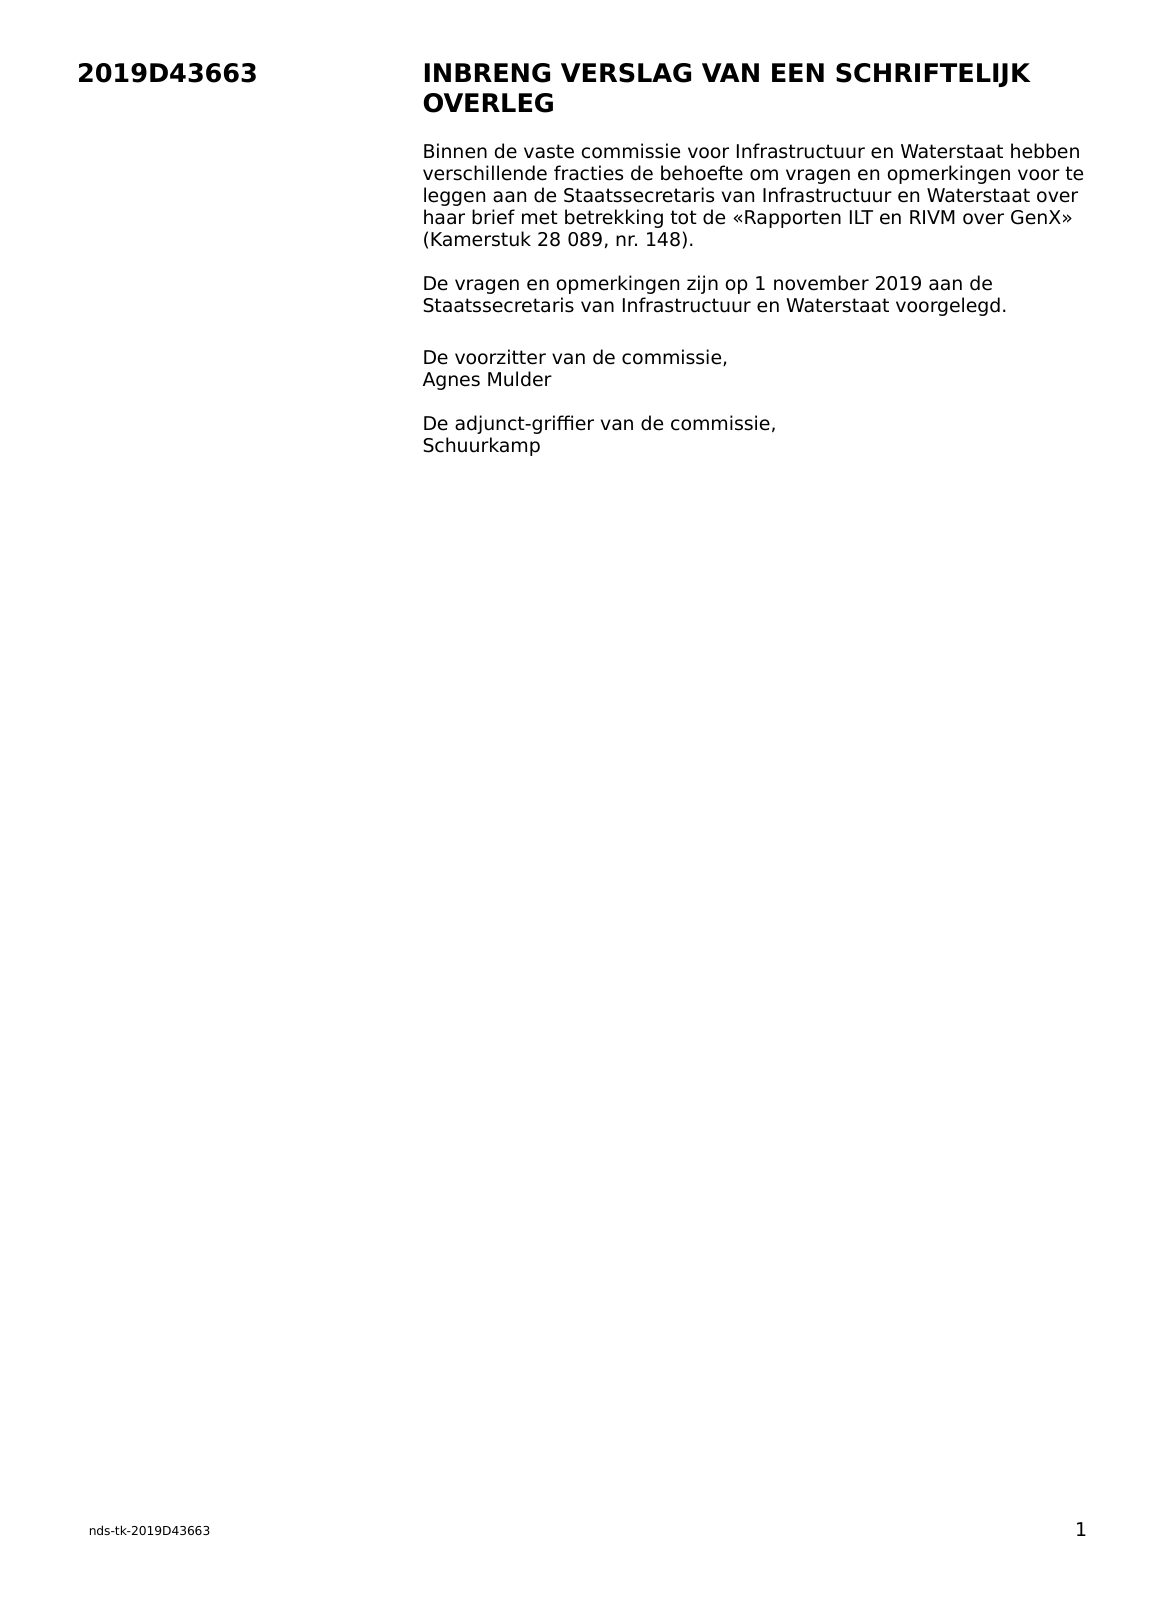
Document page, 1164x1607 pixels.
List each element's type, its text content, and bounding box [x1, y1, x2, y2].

text De voorzitter van de commissie, Agnes Mulder [422, 347, 1087, 391]
text 2019D43663 INBRENG VERSLAG VAN EEN SCHRIFTELIJK OVERLEG [77, 59, 1087, 118]
text De vragen en opmerkingen zijn op 1 november 2019 aan de Staatssecretaris van Infrastructuur en Waterstaat voorgelegd. [422, 273, 1087, 317]
text De adjunct-griffier van de commissie, Schuurkamp [422, 413, 1087, 457]
text nds-tk-2019D43663 [88, 1524, 323, 1538]
text Binnen de vaste commissie voor Infrastructuur en Waterstaat hebben verschillende fracties de behoefte om vragen en opmerkingen voor te leggen aan de Staatssecretaris van Infrastructuur en Waterstaat over haar brief met betrekking tot de «Rapporten ILT en RIVM over GenX» (Kamerstuk 28 089, nr. 148). [422, 141, 1087, 251]
